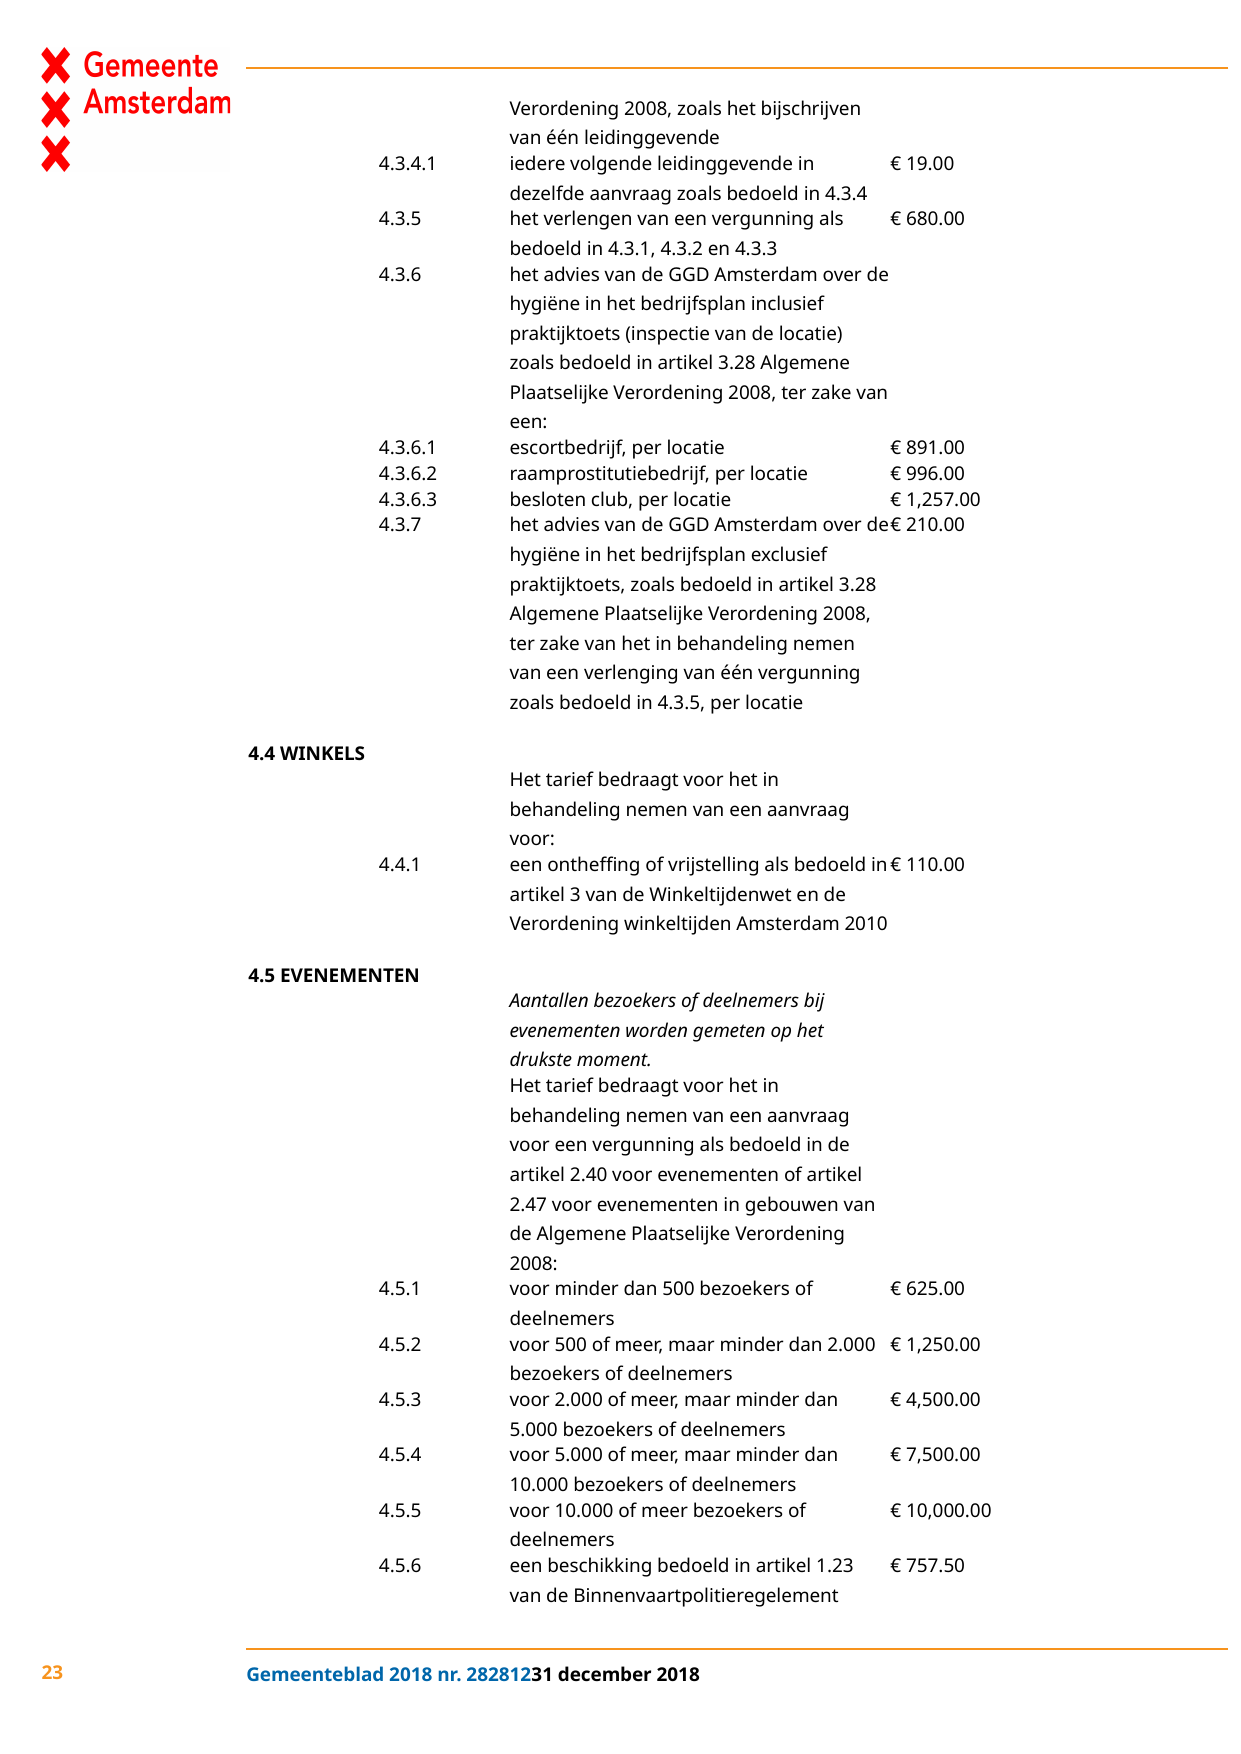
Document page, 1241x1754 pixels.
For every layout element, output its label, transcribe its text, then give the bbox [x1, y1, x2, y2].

table_cell voor 5.000 of meer, maar minder dan 10.000 bezoekers of deelnemers [509, 1442, 890, 1497]
table_cell € 10,000.00 [890, 1497, 1021, 1552]
table_cell 4.5.6 [379, 1552, 509, 1607]
table_cell Verordening 2008, zoals het bijschrijven van één leidinggevende [509, 95, 890, 150]
table_cell € 7,500.00 [890, 1442, 1021, 1497]
table_cell € 1,250.00 [890, 1331, 1021, 1386]
table_cell escortbedrijf, per locatie [509, 434, 890, 460]
table_cell Het tarief bedraagt voor het in behandeling nemen van een aanvraag voor: [509, 766, 890, 851]
table_cell [248, 512, 379, 715]
table_cell [379, 95, 509, 150]
table_cell [248, 1386, 379, 1442]
table_cell voor 2.000 of meer, maar minder dan 5.000 bezoekers of deelnemers [509, 1386, 890, 1442]
table_cell 4.3.6.1 [379, 434, 509, 460]
table_cell 4.5.2 [379, 1331, 509, 1386]
table_cell 4.3.6 [379, 261, 509, 434]
table_cell voor 500 of meer, maar minder dan 2.000 bezoekers of deelnemers [509, 1331, 890, 1386]
table_cell [248, 715, 379, 741]
table_cell besloten club, per locatie [509, 486, 890, 512]
table_cell 4.5.3 [379, 1386, 509, 1442]
table_cell [248, 988, 379, 1072]
table_cell 4.5.1 [379, 1276, 509, 1331]
table_cell 4.3.7 [379, 512, 509, 715]
table_cell € 757.50 [890, 1552, 1021, 1607]
table_cell het advies van de GGD Amsterdam over de hygiëne in het bedrijfsplan inclusief praktijktoets (inspectie van de locatie) zoals bedoeld in artikel 3.28 Algemene Plaatselijke Verordening 2008, ter zake van een: [509, 261, 890, 434]
table_cell [509, 715, 890, 741]
table_cell [248, 1442, 379, 1497]
table_cell [248, 434, 379, 460]
table_cell Het tarief bedraagt voor het in behandeling nemen van een aanvraag voor een vergunning als bedoeld in de artikel 2.40 voor evenementen of artikel 2.47 voor evenementen in gebouwen van de Algemene Plaatselijke Verordening 2008: [509, 1073, 890, 1276]
table_cell een beschikking bedoeld in artikel 1.23 van de Binnenvaartpolitieregelement [509, 1552, 890, 1607]
table_cell 4.3.4.1 [379, 150, 509, 205]
table_cell 4.3.6.2 [379, 460, 509, 486]
table_cell [248, 936, 379, 962]
table_cell raamprostitutiebedrijf, per locatie [509, 460, 890, 486]
table_cell [248, 851, 379, 936]
table_cell 4.5 EVENEMENTEN [248, 962, 890, 987]
table_cell het advies van de GGD Amsterdam over de hygiëne in het bedrijfsplan exclusief praktijktoets, zoals bedoeld in artikel 3.28 Algemene Plaatselijke Verordening 2008, ter zake van het in behandeling nemen van een verlenging van één vergunning zoals bedoeld in 4.3.5, per locatie [509, 512, 890, 715]
table_cell [248, 205, 379, 261]
table_cell 4.3.6.3 [379, 486, 509, 512]
table_cell 4.5.5 [379, 1497, 509, 1552]
table_cell 4.4.1 [379, 851, 509, 936]
table_cell € 110.00 [890, 851, 1021, 936]
table_cell € 891.00 [890, 434, 1021, 460]
table_cell [890, 741, 1021, 766]
table_cell [890, 1073, 1021, 1276]
table_cell [890, 261, 1021, 434]
table_cell [248, 1552, 379, 1607]
table_cell [248, 261, 379, 434]
table_cell [248, 766, 379, 851]
table_cell [248, 1331, 379, 1386]
table_cell [379, 988, 509, 1072]
table_cell [248, 1276, 379, 1331]
table_cell een ontheffing of vrijstelling als bedoeld in artikel 3 van de Winkeltijdenwet en de Verordening winkeltijden Amsterdam 2010 [509, 851, 890, 936]
table_cell [509, 936, 890, 962]
table_cell Aantallen bezoekers of deelnemers bij evenementen worden gemeten op het drukste moment. [509, 988, 890, 1072]
table_cell [248, 460, 379, 486]
table_cell voor minder dan 500 bezoekers of deelnemers [509, 1276, 890, 1331]
table_cell [890, 988, 1021, 1072]
table_cell € 625.00 [890, 1276, 1021, 1331]
table_cell [890, 766, 1021, 851]
table_cell voor 10.000 of meer bezoekers of deelnemers [509, 1497, 890, 1552]
table_cell [890, 962, 1021, 987]
table_cell [890, 715, 1021, 741]
table_cell [379, 1073, 509, 1276]
picture [41, 47, 231, 172]
table_cell 4.3.5 [379, 205, 509, 261]
table_cell [248, 95, 379, 150]
table_cell € 996.00 [890, 460, 1021, 486]
table_cell het verlengen van een vergunning als bedoeld in 4.3.1, 4.3.2 en 4.3.3 [509, 205, 890, 261]
table_cell [890, 936, 1021, 962]
table_cell € 210.00 [890, 512, 1021, 715]
table_cell [248, 1497, 379, 1552]
table_cell [248, 486, 379, 512]
table_cell € 680.00 [890, 205, 1021, 261]
table_cell € 19.00 [890, 150, 1021, 205]
table_cell € 1,257.00 [890, 486, 1021, 512]
table_cell [379, 766, 509, 851]
table_cell [379, 936, 509, 962]
table_cell 4.5.4 [379, 1442, 509, 1497]
table_cell 4.4 WINKELS [248, 741, 890, 766]
table_cell iedere volgende leidinggevende in dezelfde aanvraag zoals bedoeld in 4.3.4 [509, 150, 890, 205]
table_cell € 4,500.00 [890, 1386, 1021, 1442]
table_cell [248, 150, 379, 205]
table_cell [248, 1073, 379, 1276]
table_cell [379, 715, 509, 741]
table_cell [890, 95, 1021, 150]
